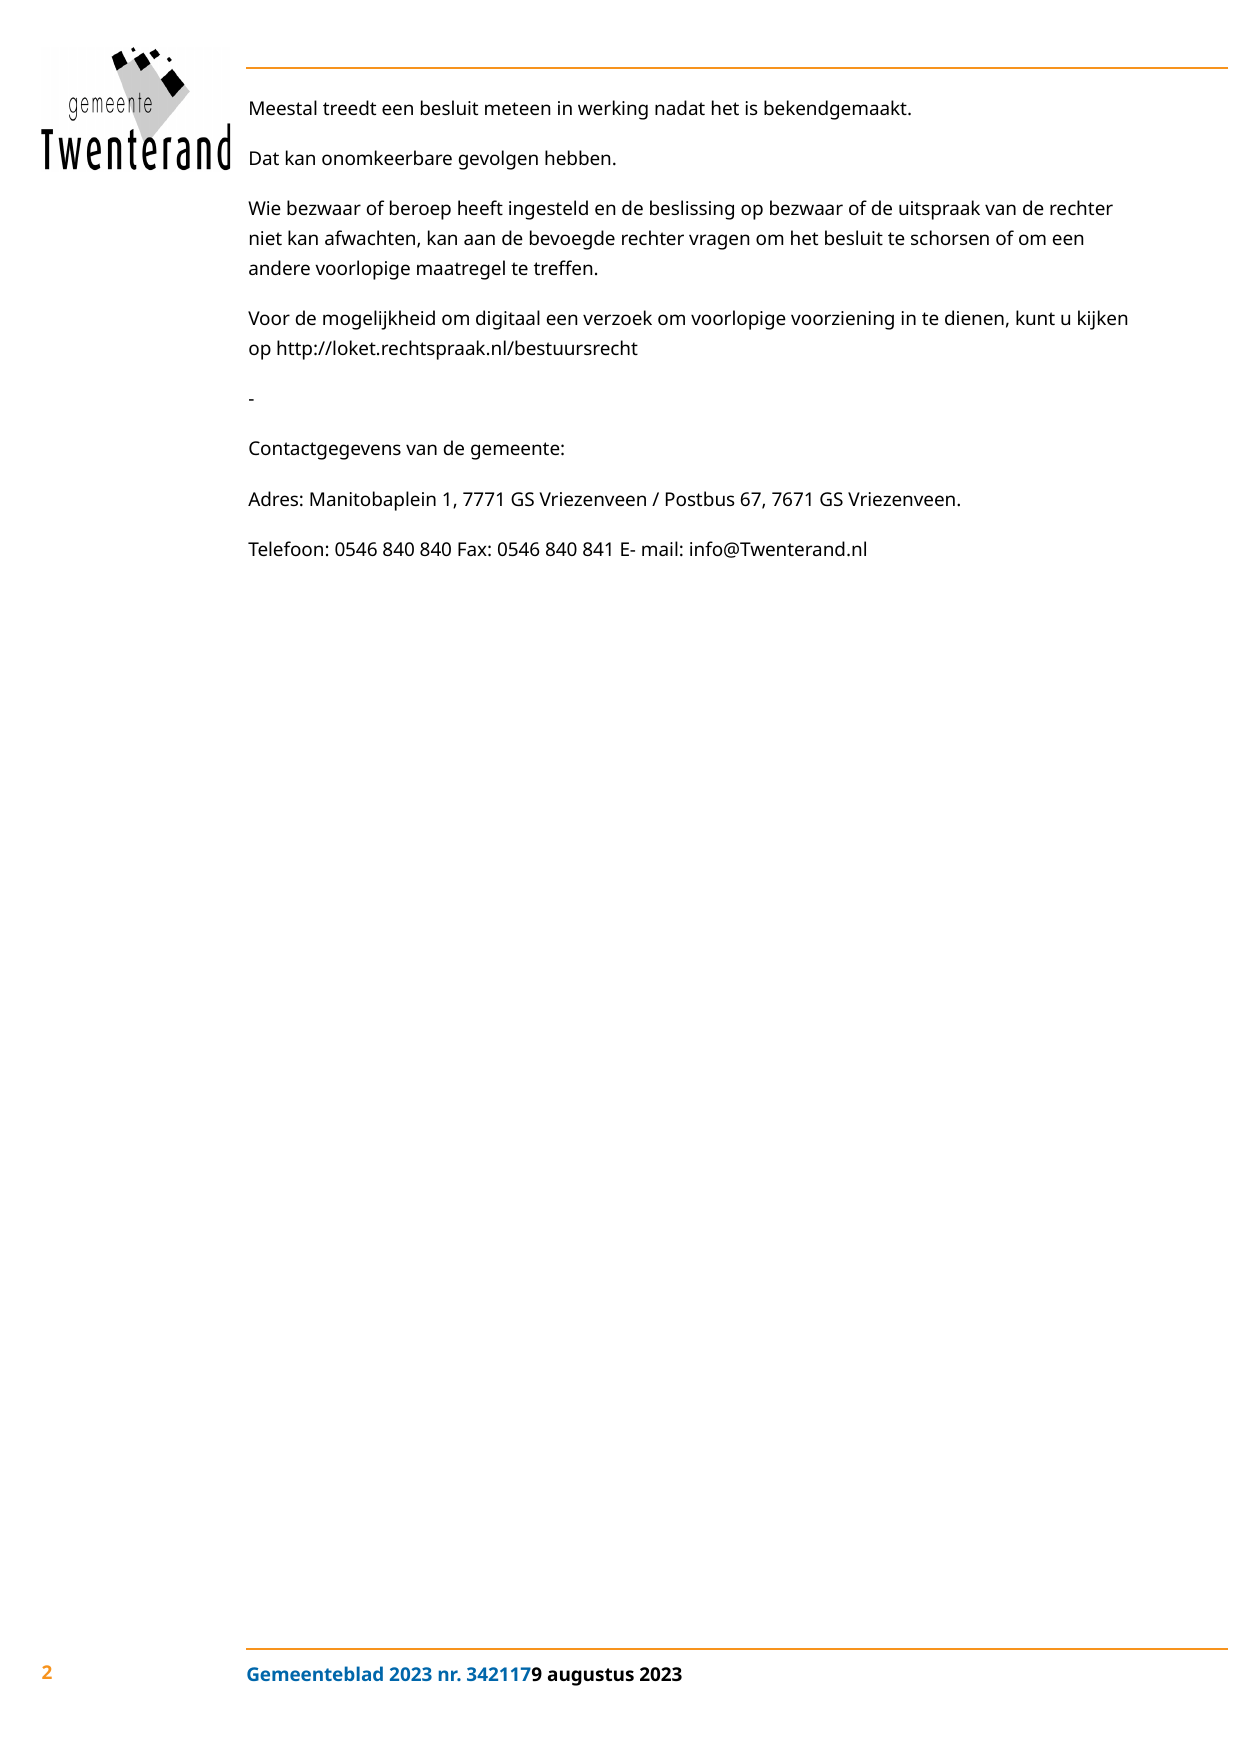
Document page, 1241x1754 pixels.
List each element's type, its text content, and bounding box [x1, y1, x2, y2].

text Telefoon: 0546 840 840 Fax: 0546 840 841 E- mail: info@Twenterand.nl [248, 536, 1152, 562]
text Meestal treedt een besluit meteen in werking nadat het is bekendgemaakt. [248, 95, 1152, 121]
text Adres: Manitobaplein 1, 7771 GS Vriezenveen / Postbus 67, 7671 GS Vriezenveen. [248, 486, 1152, 512]
text - [248, 385, 1152, 411]
text Voor de mogelijkheid om digitaal een verzoek om voorlopige voorziening in te dienen, kunt u kijken op http://loket.rechtspraak.nl/bestuursrecht [248, 305, 1152, 361]
text Dat kan onomkeerbare gevolgen hebben. [248, 145, 1152, 171]
text Wie bezwaar of beroep heeft ingesteld en de beslissing op bezwaar of de uitspraak van de rechter niet kan afwachten, kan aan de bevoegde rechter vragen om het besluit te schorsen of om een andere voorlopige maatregel te treffen. [248, 196, 1152, 281]
text Contactgegevens van de gemeente: [248, 436, 1152, 461]
picture [41, 47, 231, 172]
